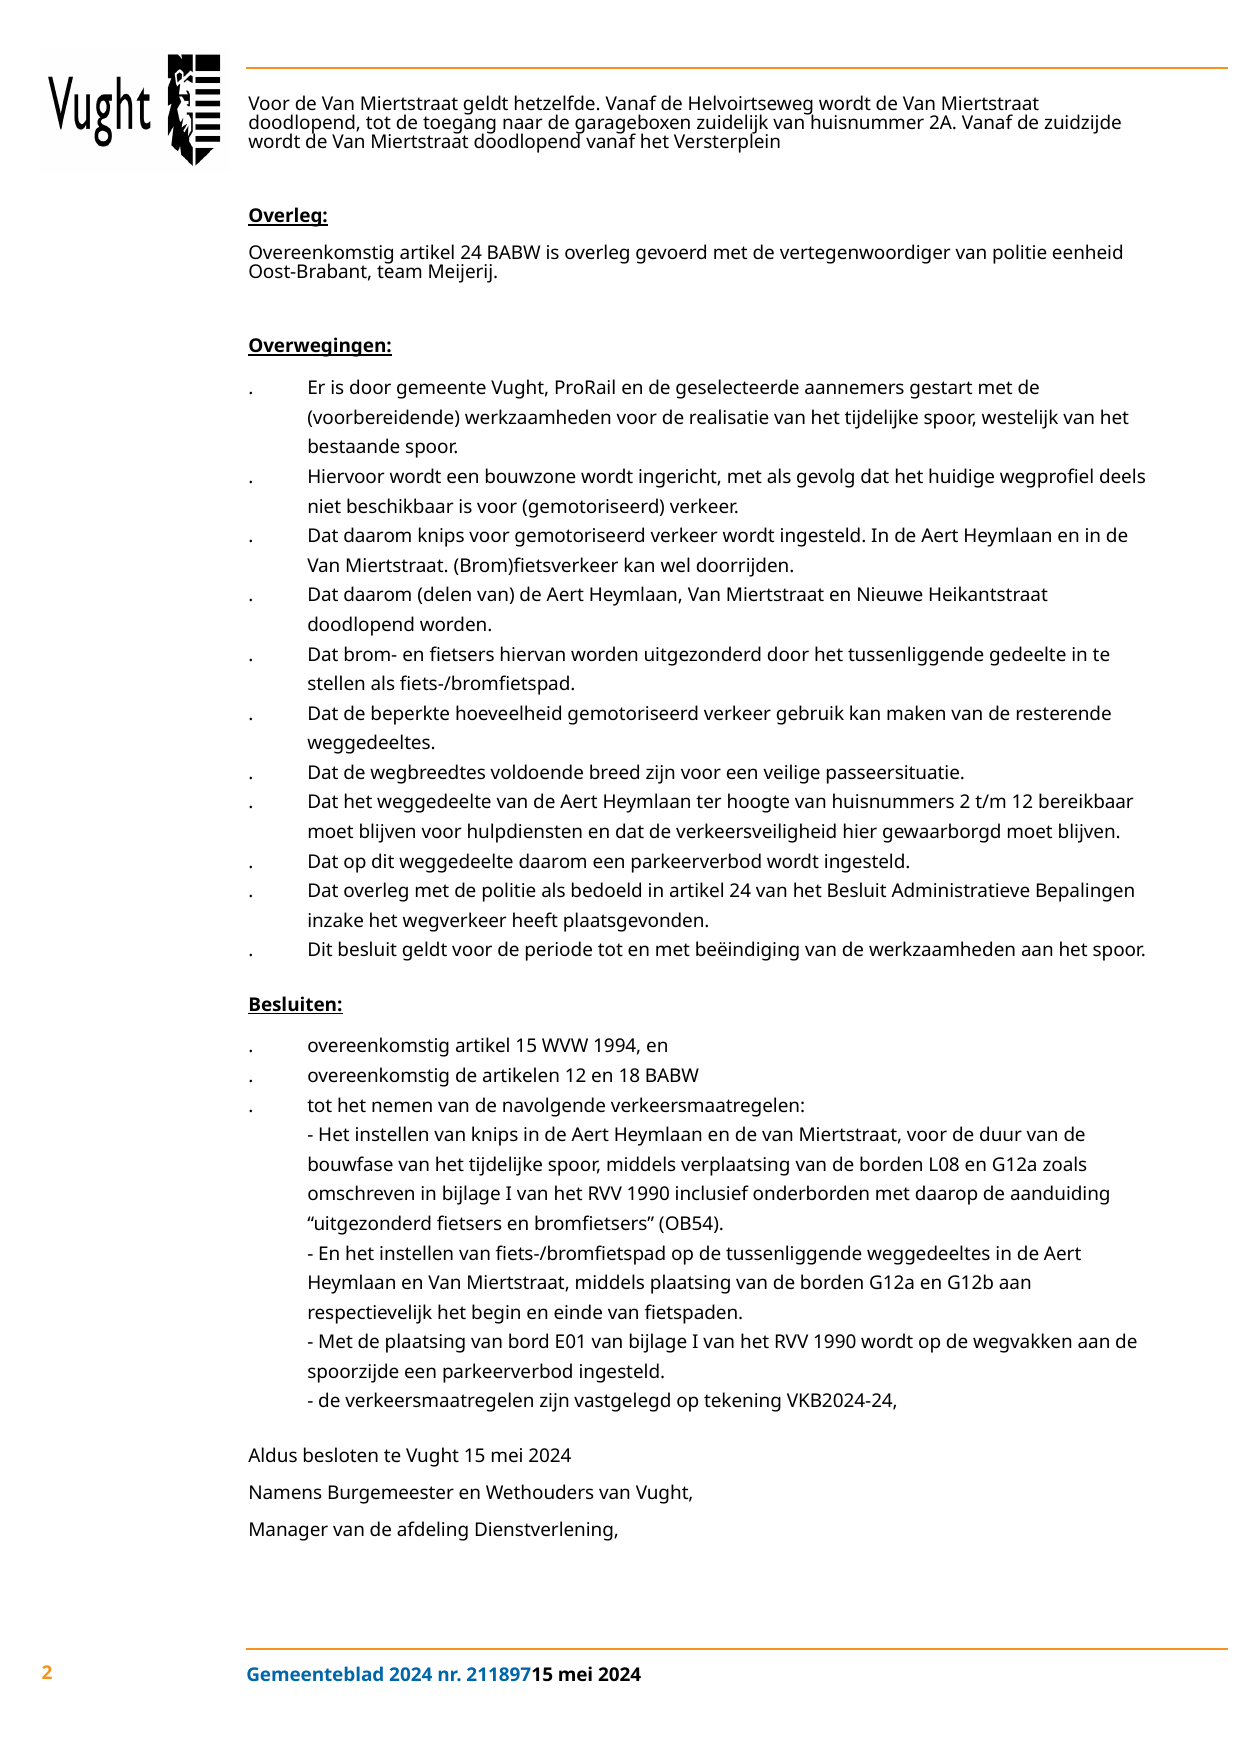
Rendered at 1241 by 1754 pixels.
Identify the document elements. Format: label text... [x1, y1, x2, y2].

text Namens Burgemeester en Wethouders van Vught, [248, 1484, 1152, 1503]
list overeenkomstig de artikelen 12 en 18 BABW [248, 1062, 1152, 1088]
text Besluiten: [248, 996, 1152, 1015]
list Dit besluit geldt voor de periode tot en met beëindiging van de werkzaamheden aan het spoor. [248, 937, 1152, 962]
list Dat op dit weggedeelte daarom een parkeerverbod wordt ingesteld. [248, 848, 1152, 873]
list - de verkeersmaatregelen zijn vastgelegd op tekening VKB2024-24, [248, 1388, 1152, 1413]
text Voor de Van Miertstraat geldt hetzelfde. Vanaf de Helvoirtseweg wordt de Van Miertstraat doodlopend, tot de toegang naar de garageboxen zuidelijk van huisnummer 2A. Vanaf de zuidzijde wordt de Van Miertstraat doodlopend vanaf het Versterplein [248, 95, 1152, 153]
list - Het instellen van knips in de Aert Heymlaan en de van Miertstraat, voor de duur van de bouwfase van het tijdelijke spoor, middels verplaatsing van de borden L08 en G12a zoals omschreven in bijlage I van het RVV 1990 inclusief onderborden met daarop de aanduiding “uitgezonderd fietsers en bromfietsers” (OB54). [248, 1121, 1152, 1236]
list Dat daarom (delen van) de Aert Heymlaan, Van Miertstraat en Nieuwe Heikantstraat doodlopend worden. [248, 582, 1152, 637]
text Overleg: [248, 207, 1152, 227]
list Dat overleg met de politie als bedoeld in artikel 24 van het Besluit Administratieve Bepalingen inzake het wegverkeer heeft plaatsgevonden. [248, 877, 1152, 933]
list Dat brom- en fietsers hiervan worden uitgezonderd door het tussenliggende gedeelte in te stellen als fiets-/bromfietspad. [248, 641, 1152, 696]
list overeenkomstig artikel 15 WVW 1994, en [248, 1033, 1152, 1058]
text Overwegingen: [248, 337, 1152, 357]
list - Met de plaatsing van bord E01 van bijlage I van het RVV 1990 wordt op de wegvakken aan de spoorzijde een parkeerverbod ingesteld. [248, 1328, 1152, 1384]
list Dat daarom knips voor gemotoriseerd verkeer wordt ingesteld. In de Aert Heymlaan en in de Van Miertstraat. (Brom)fietsverkeer kan wel doorrijden. [248, 522, 1152, 578]
picture [41, 47, 231, 172]
list Hiervoor wordt een bouwzone wordt ingericht, met als gevolg dat het huidige wegprofiel deels niet beschikbaar is voor (gemotoriseerd) verkeer. [248, 463, 1152, 518]
list Dat de wegbreedtes voldoende breed zijn voor een veilige passeersituatie. [248, 759, 1152, 785]
list Dat de beperkte hoeveelheid gemotoriseerd verkeer gebruik kan maken van de resterende weggedeeltes. [248, 700, 1152, 755]
text Overeenkomstig artikel 24 BABW is overleg gevoerd met de vertegenwoordiger van politie eenheid Oost-Brabant, team Meijerij. [248, 244, 1152, 283]
text Manager van de afdeling Dienstverlening, [248, 1521, 1152, 1540]
list tot het nemen van de navolgende verkeersmaatregelen: [248, 1092, 1152, 1118]
list Dat het weggedeelte van de Aert Heymlaan ter hoogte van huisnummers 2 t/m 12 bereikbaar moet blijven voor hulpdiensten en dat de verkeersveiligheid hier gewaarborgd moet blijven. [248, 789, 1152, 844]
list Er is door gemeente Vught, ProRail en de geselecteerde aannemers gestart met de (voorbereidende) werkzaamheden voor de realisatie van het tijdelijke spoor, westelijk van het bestaande spoor. [248, 374, 1152, 459]
text Aldus besloten te Vught 15 mei 2024 [248, 1447, 1152, 1466]
list - En het instellen van fiets-/bromfietspad op de tussenliggende weggedeeltes in de Aert Heymlaan en Van Miertstraat, middels plaatsing van de borden G12a en G12b aan respectievelijk het begin en einde van fietspaden. [248, 1240, 1152, 1325]
